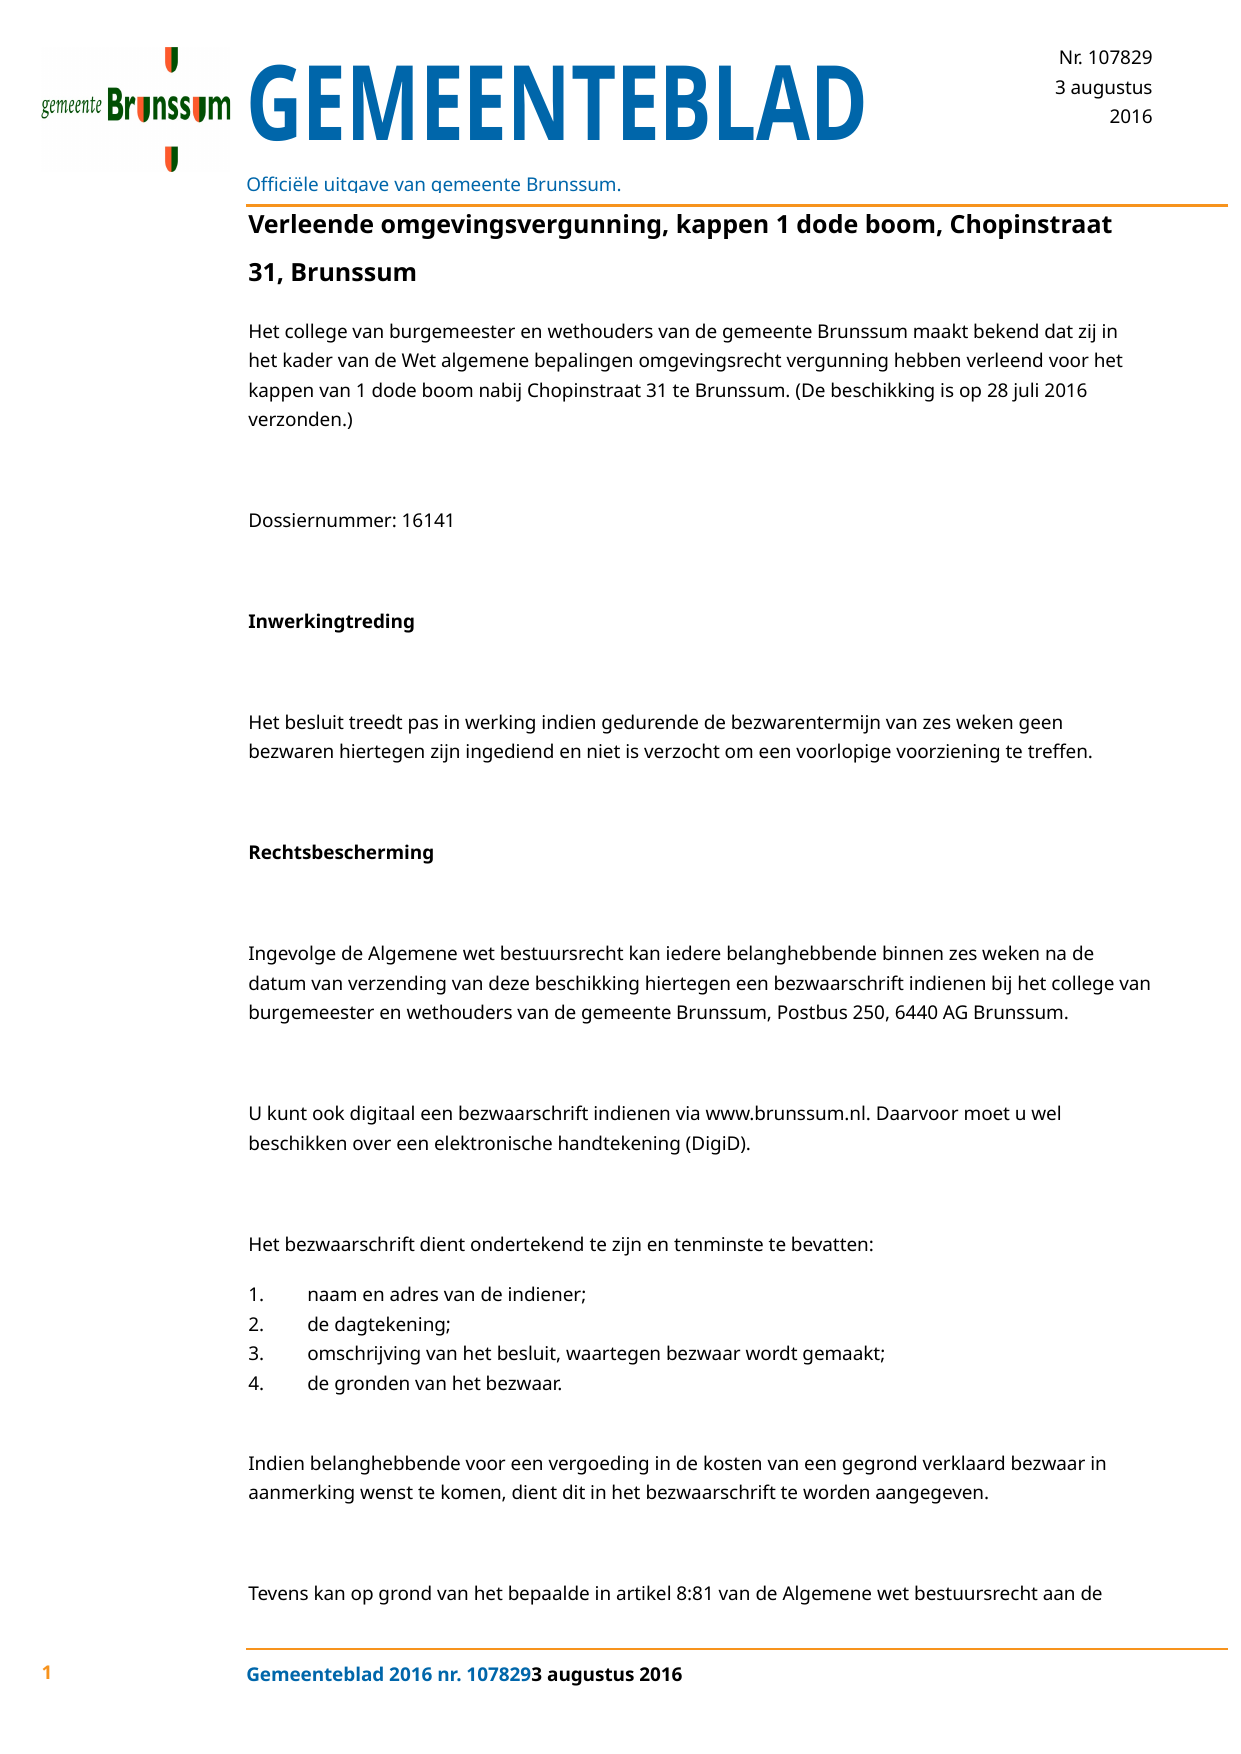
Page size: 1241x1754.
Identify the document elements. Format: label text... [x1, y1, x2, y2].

text Verleende omgevingsvergunning, kappen 1 dode boom, Chopinstraat 31, Brunssum [248, 207, 1152, 288]
text Het besluit treedt pas in werking indien gedurende de bezwarentermijn van zes weken geen bezwaren hiertegen zijn ingediend en niet is verzocht om een voorlopige voorziening te treffen. [248, 709, 1152, 764]
text Het college van burgemeester en wethouders van de gemeente Brunssum maakt bekend dat zij in het kader van de Wet algemene bepalingen omgevingsrecht vergunning hebben verleend voor het kappen van 1 dode boom nabij Chopinstraat 31 te Brunssum. (De beschikking is op 28 juli 2016 verzonden.) [248, 318, 1152, 432]
list de dagtekening; [248, 1311, 1152, 1337]
text Het bezwaarschrift dient ondertekend te zijn en tenminste te bevatten: [248, 1231, 1152, 1257]
text Tevens kan op grond van het bepaalde in artikel 8:81 van de Algemene wet bestuursrecht aan de [248, 1580, 1152, 1606]
picture [41, 47, 231, 172]
text Ingevolge de Algemene wet bestuursrecht kan iedere belanghebbende binnen zes weken na de datum van verzending van deze beschikking hiertegen een bezwaarschrift indienen bij het college van burgemeester en wethouders van de gemeente Brunssum, Postbus 250, 6440 AG Brunssum. [248, 940, 1152, 1025]
text Dossiernummer: 16141 [248, 507, 1152, 533]
text Indien belanghebbende voor een vergoeding in de kosten van een gegrond verklaard bezwaar in aanmerking wenst te komen, dient dit in het bezwaarschrift te worden aangegeven. [248, 1450, 1152, 1505]
list naam en adres van de indiener; [248, 1281, 1152, 1307]
text Inwerkingtreding [248, 608, 1152, 634]
text Rechtsbescherming [248, 839, 1152, 865]
text U kunt ook digitaal een bezwaarschrift indienen via www.brunssum.nl. Daarvoor moet u wel beschikken over een elektronische handtekening (DigiD). [248, 1100, 1152, 1156]
list de gronden van het bezwaar. [248, 1370, 1152, 1396]
list omschrijving van het besluit, waartegen bezwaar wordt gemaakt; [248, 1340, 1152, 1366]
